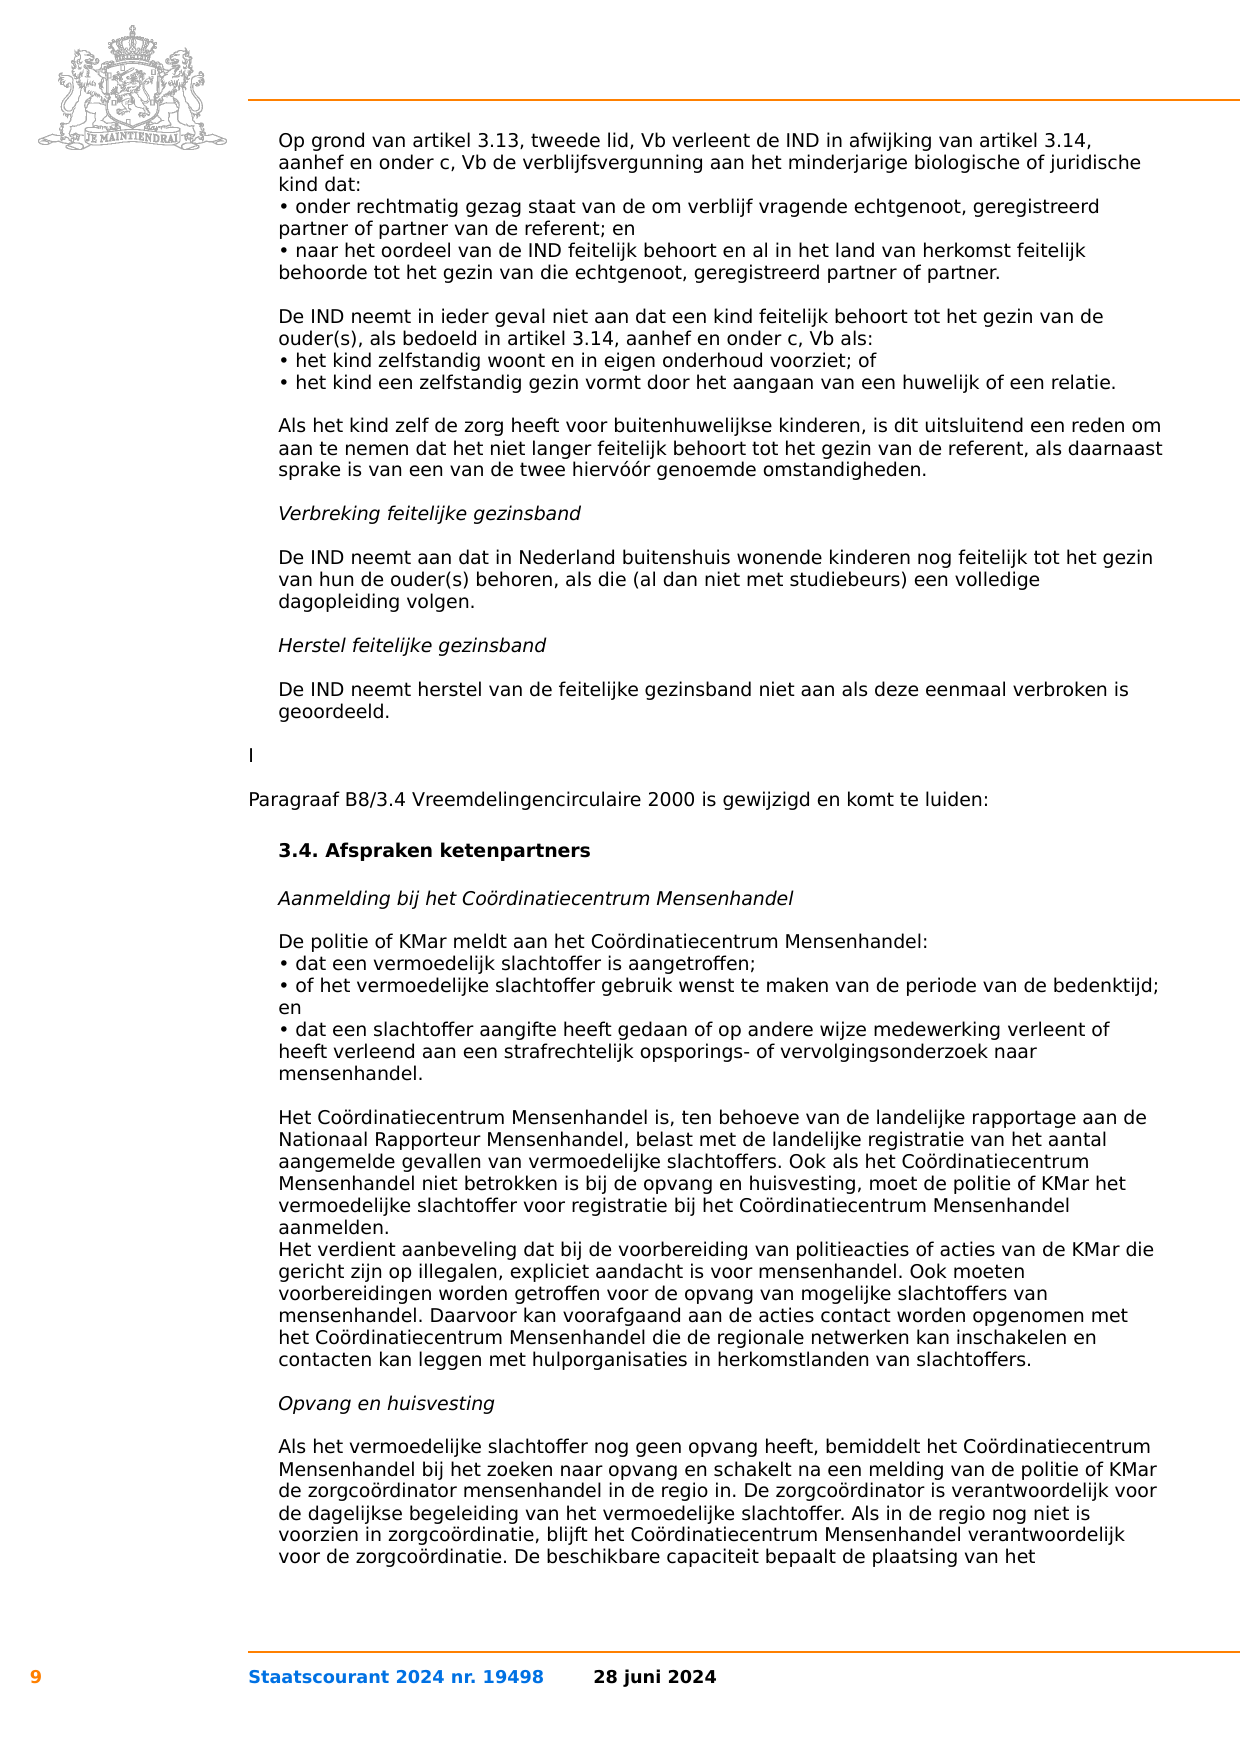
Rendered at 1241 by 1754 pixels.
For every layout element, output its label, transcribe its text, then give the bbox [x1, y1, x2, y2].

subtitle Opvang en huisvesting [278, 1393, 1163, 1414]
text • dat een vermoedelijk slachtoffer is aangetroffen; [278, 953, 1163, 975]
subtitle Aanmelding bij het Coördinatiecentrum Mensenhandel [278, 887, 1163, 909]
text Het Coördinatiecentrum Mensenhandel is, ten behoeve van de landelijke rapportage aan de Nationaal Rapporteur Mensenhandel, belast met de landelijke registratie van het aantal aangemelde gevallen van vermoedelijke slachtoffers. Ook als het Coördinatiecentrum Mensenhandel niet betrokken is bij de opvang en huisvesting, moet de politie of KMar het vermoedelijke slachtoffer voor registratie bij het Coördinatiecentrum Mensenhandel aanmelden. [278, 1107, 1163, 1239]
text Paragraaf B8/3.4 Vreemdelingencirculaire 2000 is gewijzigd en komt te luiden: [248, 788, 1163, 810]
subtitle Herstel feitelijke gezinsband [278, 635, 1163, 657]
text • onder rechtmatig gezag staat van de om verblijf vragende echtgenoot, geregistreerd partner of partner van de referent; en [278, 196, 1163, 240]
text I [248, 744, 1163, 767]
text Op grond van artikel 3.13, tweede lid, Vb verleent de IND in afwijking van artikel 3.14, aanhef en onder c, Vb de verblijfsvergunning aan het minderjarige biologische of juridische kind dat: [278, 130, 1163, 196]
text De IND neemt in ieder geval niet aan dat een kind feitelijk behoort tot het gezin van de ouder(s), als bedoeld in artikel 3.14, aanhef en onder c, Vb als: [278, 306, 1163, 349]
subtitle 3.4. Afspraken ketenpartners [278, 840, 1163, 862]
text Als het vermoedelijke slachtoffer nog geen opvang heeft, bemiddelt het Coördinatiecentrum Mensenhandel bij het zoeken naar opvang en schakelt na een melding van de politie of KMar de zorgcoördinator mensenhandel in de regio in. De zorgcoördinator is verantwoordelijk voor de dagelijkse begeleiding van het vermoedelijke slachtoffer. Als in de regio nog niet is voorzien in zorgcoördinatie, blijft het Coördinatiecentrum Mensenhandel verantwoordelijk voor de zorgcoördinatie. De beschikbare capaciteit bepaalt de plaatsing van het [278, 1436, 1163, 1568]
text De IND neemt herstel van de feitelijke gezinsband niet aan als deze eenmaal verbroken is geoordeeld. [278, 679, 1163, 723]
text Het verdient aanbeveling dat bij de voorbereiding van politieacties of acties van de KMar die gericht zijn op illegalen, expliciet aandacht is voor mensenhandel. Ook moeten voorbereidingen worden getroffen voor de opvang van mogelijke slachtoffers van mensenhandel. Daarvoor kan voorafgaand aan de acties contact worden opgenomen met het Coördinatiecentrum Mensenhandel die de regionale netwerken kan inschakelen en contacten kan leggen met hulporganisaties in herkomstlanden van slachtoffers. [278, 1239, 1163, 1371]
text • het kind zelfstandig woont en in eigen onderhoud voorziet; of [278, 349, 1163, 372]
subtitle Verbreking feitelijke gezinsband [278, 503, 1163, 525]
text • het kind een zelfstandig gezin vormt door het aangaan van een huwelijk of een relatie. [278, 372, 1163, 393]
text • naar het oordeel van de IND feitelijk behoort en al in het land van herkomst feitelijk behoorde tot het gezin van die echtgenoot, geregistreerd partner of partner. [278, 240, 1163, 284]
text • of het vermoedelijke slachtoffer gebruik wenst te maken van de periode van de bedenktijd; en [278, 975, 1163, 1019]
text Als het kind zelf de zorg heeft voor buitenhuwelijkse kinderen, is dit uitsluitend een reden om aan te nemen dat het niet langer feitelijk behoort tot het gezin van de referent, als daarnaast sprake is van een van de twee hiervóór genoemde omstandigheden. [278, 415, 1163, 481]
text • dat een slachtoffer aangifte heeft gedaan of op andere wijze medewerking verleent of heeft verleend aan een strafrechtelijk opsporings- of vervolgingsonderzoek naar mensenhandel. [278, 1019, 1163, 1085]
picture [38, 25, 227, 150]
text De IND neemt aan dat in Nederland buitenshuis wonende kinderen nog feitelijk tot het gezin van hun de ouder(s) behoren, als die (al dan niet met studiebeurs) een volledige dagopleiding volgen. [278, 547, 1163, 613]
text De politie of KMar meldt aan het Coördinatiecentrum Mensenhandel: [278, 931, 1163, 953]
